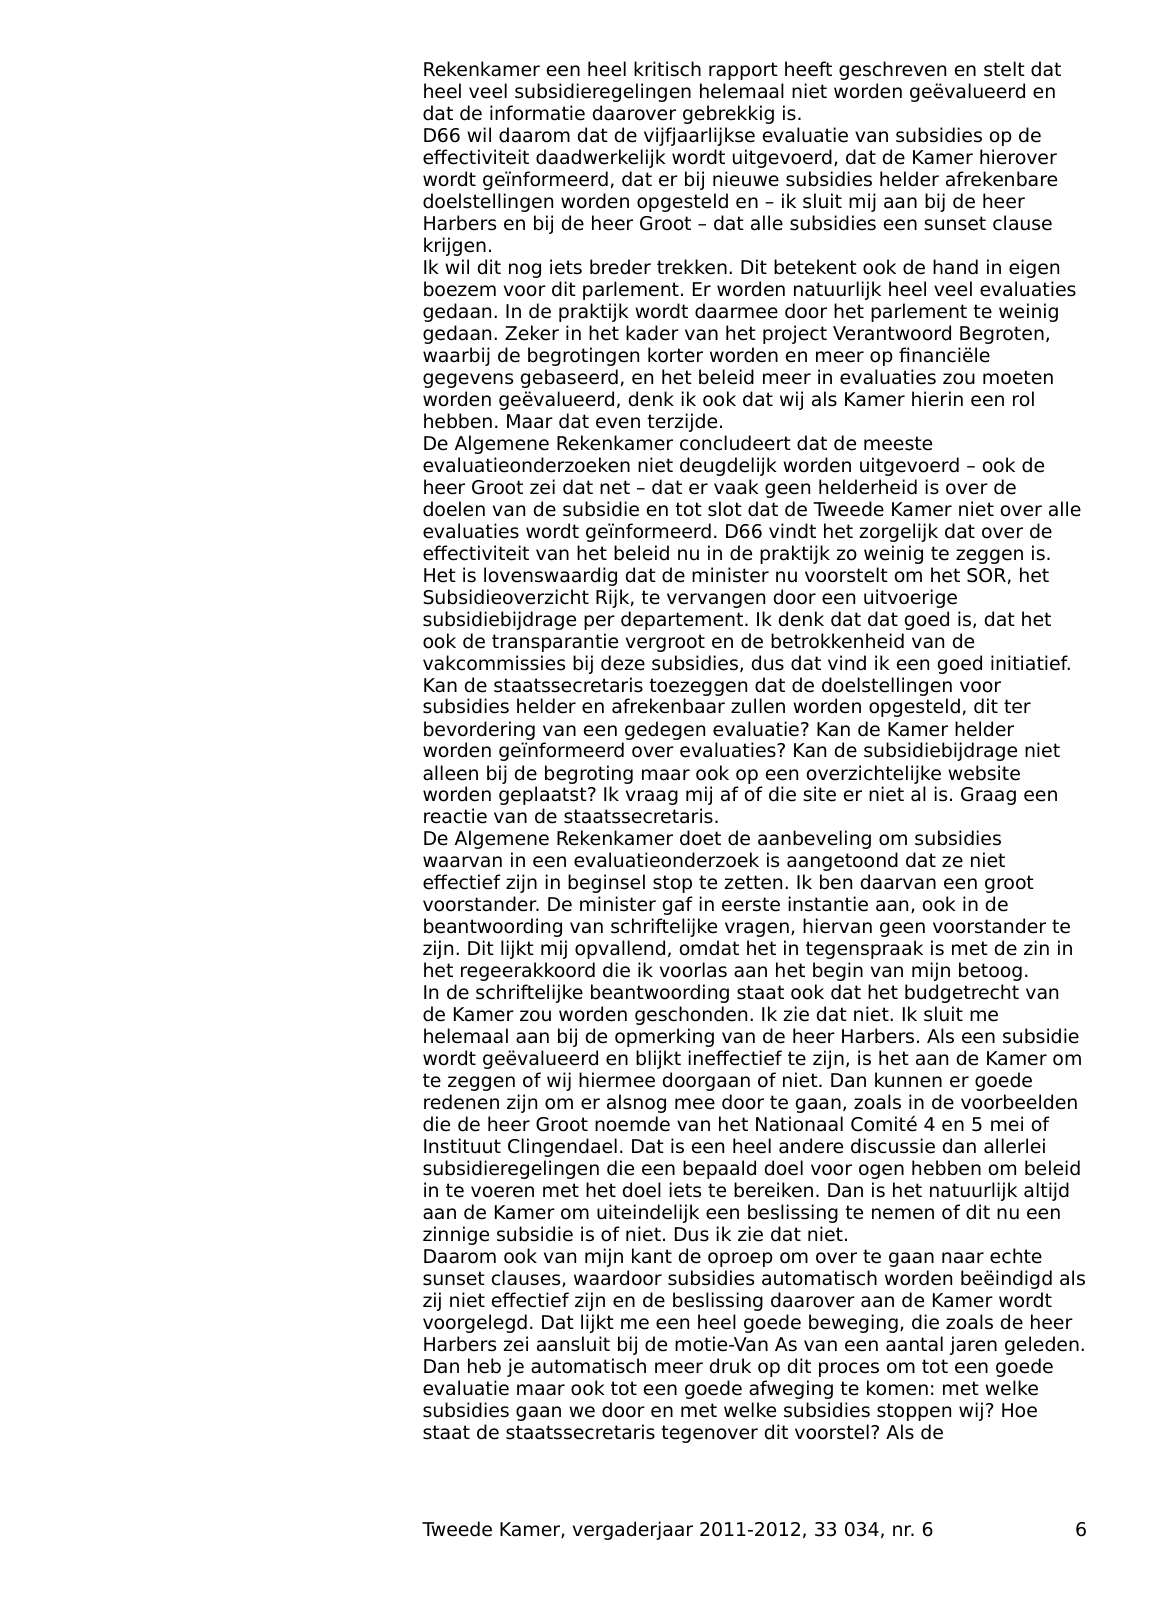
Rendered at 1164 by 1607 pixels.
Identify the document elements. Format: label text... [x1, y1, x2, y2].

text Rekenkamer een heel kritisch rapport heeft geschreven en stelt dat heel veel subsidieregelingen helemaal niet worden geëvalueerd en dat de informatie daarover gebrekkig is. [422, 59, 1087, 125]
text De Algemene Rekenkamer concludeert dat de meeste evaluatieonderzoeken niet deugdelijk worden uitgevoerd – ook de heer Groot zei dat net – dat er vaak geen helderheid is over de doelen van de subsidie en tot slot dat de Tweede Kamer niet over alle evaluaties wordt geïnformeerd. D66 vindt het zorgelijk dat over de effectiviteit van het beleid nu in de praktijk zo weinig te zeggen is. Het is lovenswaardig dat de minister nu voorstelt om het SOR, het Subsidieoverzicht Rijk, te vervangen door een uitvoerige subsidiebijdrage per departement. Ik denk dat dat goed is, dat het ook de transparantie vergroot en de betrokkenheid van de vakcommissies bij deze subsidies, dus dat vind ik een goed initiatief. [422, 433, 1087, 674]
text In de schriftelijke beantwoording staat ook dat het budgetrecht van de Kamer zou worden geschonden. Ik zie dat niet. Ik sluit me helemaal aan bij de opmerking van de heer Harbers. Als een subsidie wordt geëvalueerd en blijkt ineffectief te zijn, is het aan de Kamer om te zeggen of wij hiermee doorgaan of niet. Dan kunnen er goede redenen zijn om er alsnog mee door te gaan, zoals in de voorbeelden die de heer Groot noemde van het Nationaal Comité 4 en 5 mei of Instituut Clingendael. Dat is een heel andere discussie dan allerlei subsidieregelingen die een bepaald doel voor ogen hebben om beleid in te voeren met het doel iets te bereiken. Dan is het natuurlijk altijd aan de Kamer om uiteindelijk een beslissing te nemen of dit nu een zinnige subsidie is of niet. Dus ik zie dat niet. [422, 982, 1087, 1246]
text D66 wil daarom dat de vijfjaarlijkse evaluatie van subsidies op de effectiviteit daadwerkelijk wordt uitgevoerd, dat de Kamer hierover wordt geïnformeerd, dat er bij nieuwe subsidies helder afrekenbare doelstellingen worden opgesteld en – ik sluit mij aan bij de heer Harbers en bij de heer Groot – dat alle subsidies een sunset clause krijgen. [422, 125, 1087, 257]
text Kan de staatssecretaris toezeggen dat de doelstellingen voor subsidies helder en afrekenbaar zullen worden opgesteld, dit ter bevordering van een gedegen evaluatie? Kan de Kamer helder worden geïnformeerd over evaluaties? Kan de subsidiebijdrage niet alleen bij de begroting maar ook op een overzichtelijke website worden geplaatst? Ik vraag mij af of die site er niet al is. Graag een reactie van de staatssecretaris. [422, 674, 1087, 828]
text Ik wil dit nog iets breder trekken. Dit betekent ook de hand in eigen boezem voor dit parlement. Er worden natuurlijk heel veel evaluaties gedaan. In de praktijk wordt daarmee door het parlement te weinig gedaan. Zeker in het kader van het project Verantwoord Begroten, waarbij de begrotingen korter worden en meer op financiële gegevens gebaseerd, en het beleid meer in evaluaties zou moeten worden geëvalueerd, denk ik ook dat wij als Kamer hierin een rol hebben. Maar dat even terzijde. [422, 257, 1087, 433]
text De Algemene Rekenkamer doet de aanbeveling om subsidies waarvan in een evaluatieonderzoek is aangetoond dat ze niet effectief zijn in beginsel stop te zetten. Ik ben daarvan een groot voorstander. De minister gaf in eerste instantie aan, ook in de beantwoording van schriftelijke vragen, hiervan geen voorstander te zijn. Dit lijkt mij opvallend, omdat het in tegenspraak is met de zin in het regeerakkoord die ik voorlas aan het begin van mijn betoog. [422, 828, 1087, 982]
text Daarom ook van mijn kant de oproep om over te gaan naar echte sunset clauses, waardoor subsidies automatisch worden beëindigd als zij niet effectief zijn en de beslissing daarover aan de Kamer wordt voorgelegd. Dat lijkt me een heel goede beweging, die zoals de heer Harbers zei aansluit bij de motie-Van As van een aantal jaren geleden. Dan heb je automatisch meer druk op dit proces om tot een goede evaluatie maar ook tot een goede afweging te komen: met welke subsidies gaan we door en met welke subsidies stoppen wij? Hoe staat de staatssecretaris tegenover dit voorstel? Als de [422, 1246, 1087, 1444]
